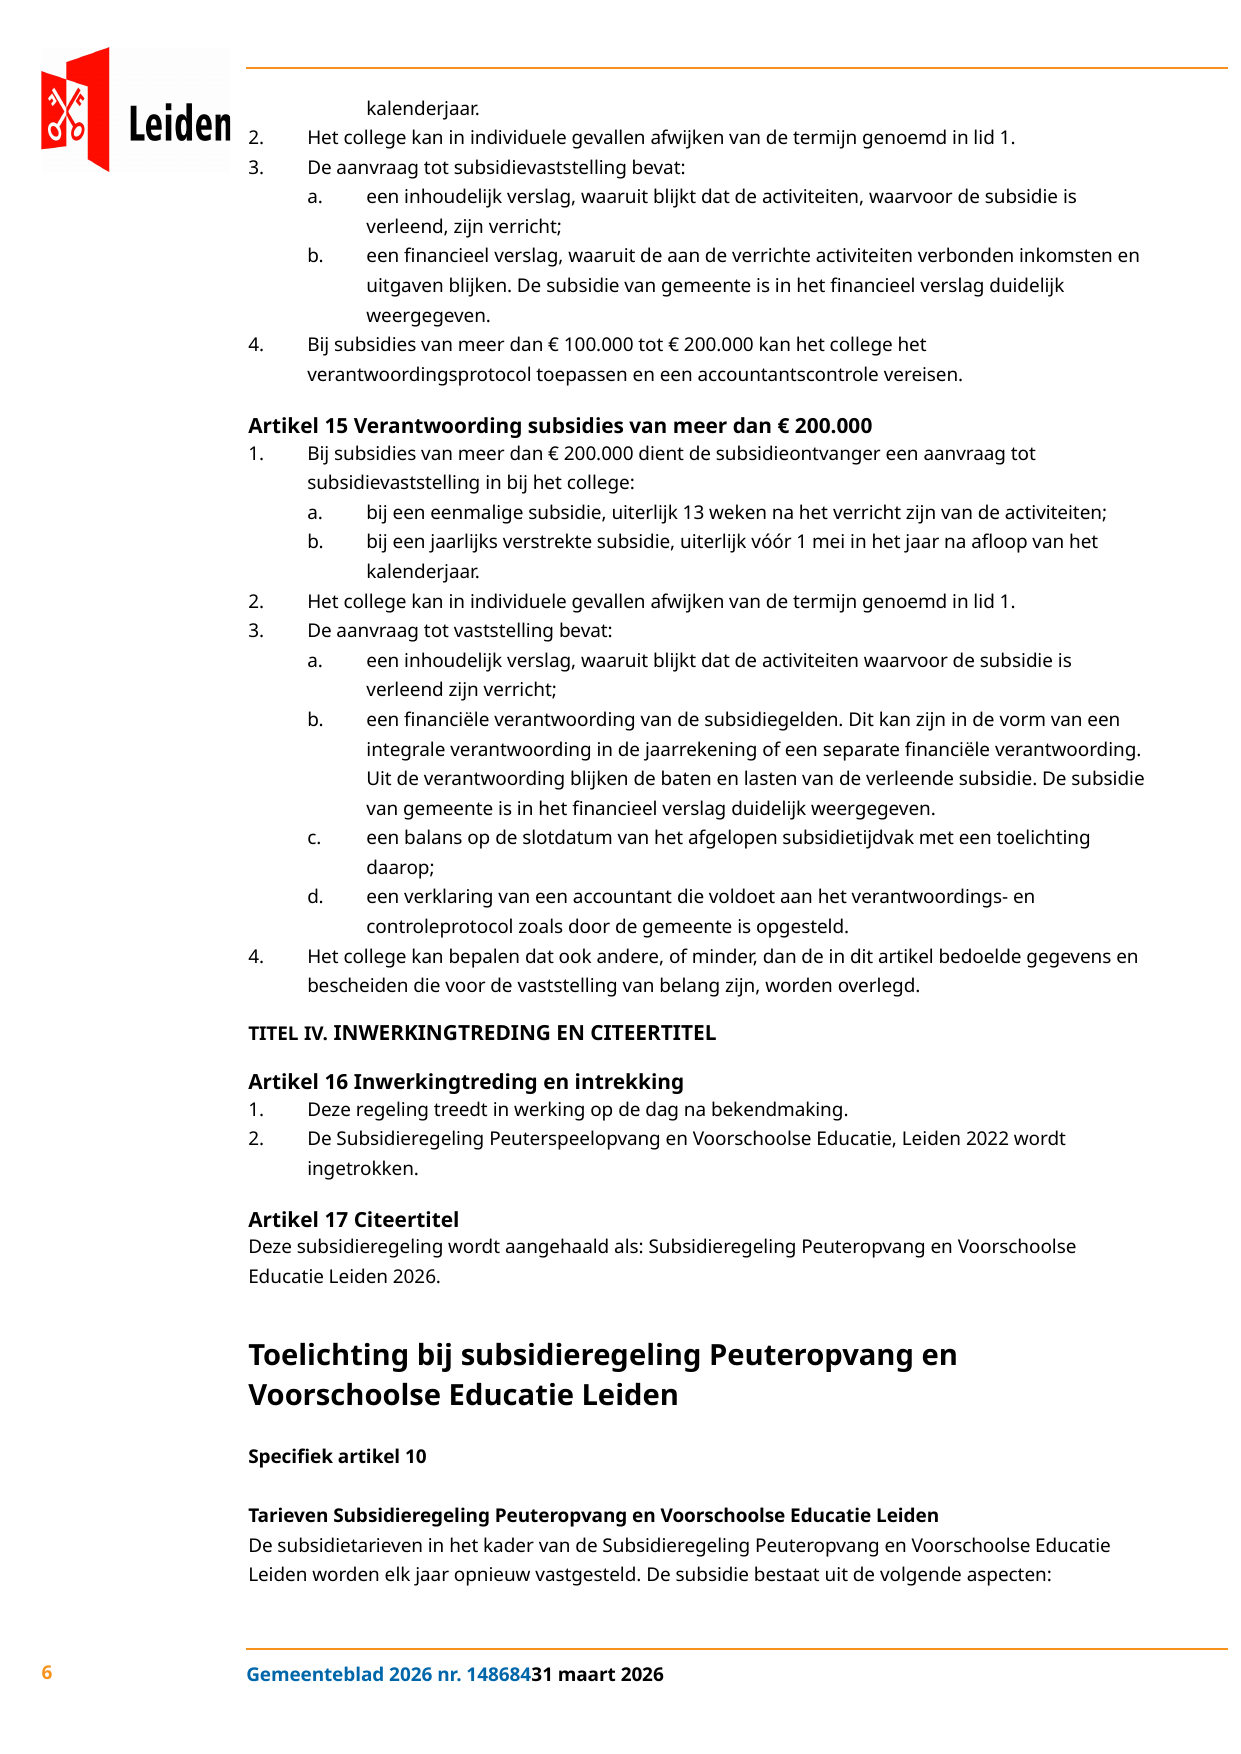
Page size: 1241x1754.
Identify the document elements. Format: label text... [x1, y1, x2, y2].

list bij een eenmalige subsidie, uiterlijk 13 weken na het verricht zijn van de activiteiten; [307, 499, 1152, 525]
list Deze regeling treedt in werking op de dag na bekendmaking. [248, 1096, 1152, 1121]
list een inhoudelijk verslag, waaruit blijkt dat de activiteiten, waarvoor de subsidie is verleend, zijn verricht; [307, 183, 1152, 239]
list kalenderjaar. [307, 95, 1152, 121]
text De subsidietarieven in het kader van de Subsidieregeling Peuteropvang en Voorschoolse Educatie Leiden worden elk jaar opnieuw vastgesteld. De subsidie bestaat uit de volgende aspecten: [248, 1532, 1152, 1587]
text Artikel 17 Citeertitel [248, 1205, 1152, 1234]
list een inhoudelijk verslag, waaruit blijkt dat de activiteiten waarvoor de subsidie is verleend zijn verricht; [307, 647, 1152, 702]
list een balans op de slotdatum van het afgelopen subsidietijdvak met een toelichting daarop; [307, 824, 1152, 880]
text Deze subsidieregeling wordt aangehaald als: Subsidieregeling Peuteropvang en Voorschoolse Educatie Leiden 2026. [248, 1234, 1152, 1289]
text Specifiek artikel 10 [248, 1443, 1152, 1469]
list Het college kan in individuele gevallen afwijken van de termijn genoemd in lid 1. [248, 588, 1152, 613]
list een financieel verslag, waaruit de aan de verrichte activiteiten verbonden inkomsten en uitgaven blijken. De subsidie van gemeente is in het financieel verslag duidelijk weergegeven. [307, 243, 1152, 328]
list Bij subsidies van meer dan € 100.000 tot € 200.000 kan het college het verantwoordingsprotocol toepassen en een accountantscontrole vereisen. [248, 331, 1152, 387]
list Bij subsidies van meer dan € 200.000 dient de subsidieontvanger een aanvraag tot subsidievaststelling in bij het college: [248, 440, 1152, 495]
list bij een jaarlijks verstrekte subsidie, uiterlijk vóór 1 mei in het jaar na afloop van het kalenderjaar. [307, 529, 1152, 584]
list Het college kan in individuele gevallen afwijken van de termijn genoemd in lid 1. [248, 124, 1152, 150]
list De aanvraag tot vaststelling bevat: [248, 617, 1152, 643]
picture [41, 47, 231, 172]
list een financiële verantwoording van de subsidiegelden. Dit kan zijn in de vorm van een integrale verantwoording in de jaarrekening of een separate financiële verantwoording. Uit de verantwoording blijken de baten en lasten van de verleende subsidie. De subsidie van gemeente is in het financieel verslag duidelijk weergegeven. [307, 706, 1152, 821]
text Tarieven Subsidieregeling Peuteropvang en Voorschoolse Educatie Leiden [248, 1502, 1152, 1528]
text TITEL IV. INWERKINGTREDING EN CITEERTITEL [248, 1018, 1152, 1046]
text Artikel 15 Verantwoording subsidies van meer dan € 200.000 [248, 411, 1152, 440]
text Artikel 16 Inwerkingtreding en intrekking [248, 1067, 1152, 1096]
list De Subsidieregeling Peuterspeelopvang en Voorschoolse Educatie, Leiden 2022 wordt ingetrokken. [248, 1125, 1152, 1181]
text Toelichting bij subsidieregeling Peuteropvang en Voorschoolse Educatie Leiden [248, 1335, 1152, 1414]
list De aanvraag tot subsidievaststelling bevat: [248, 154, 1152, 180]
list een verklaring van een accountant die voldoet aan het verantwoordings- en controleprotocol zoals door de gemeente is opgesteld. [307, 884, 1152, 939]
list Het college kan bepalen dat ook andere, of minder, dan de in dit artikel bedoelde gegevens en bescheiden die voor de vaststelling van belang zijn, worden overlegd. [248, 943, 1152, 998]
